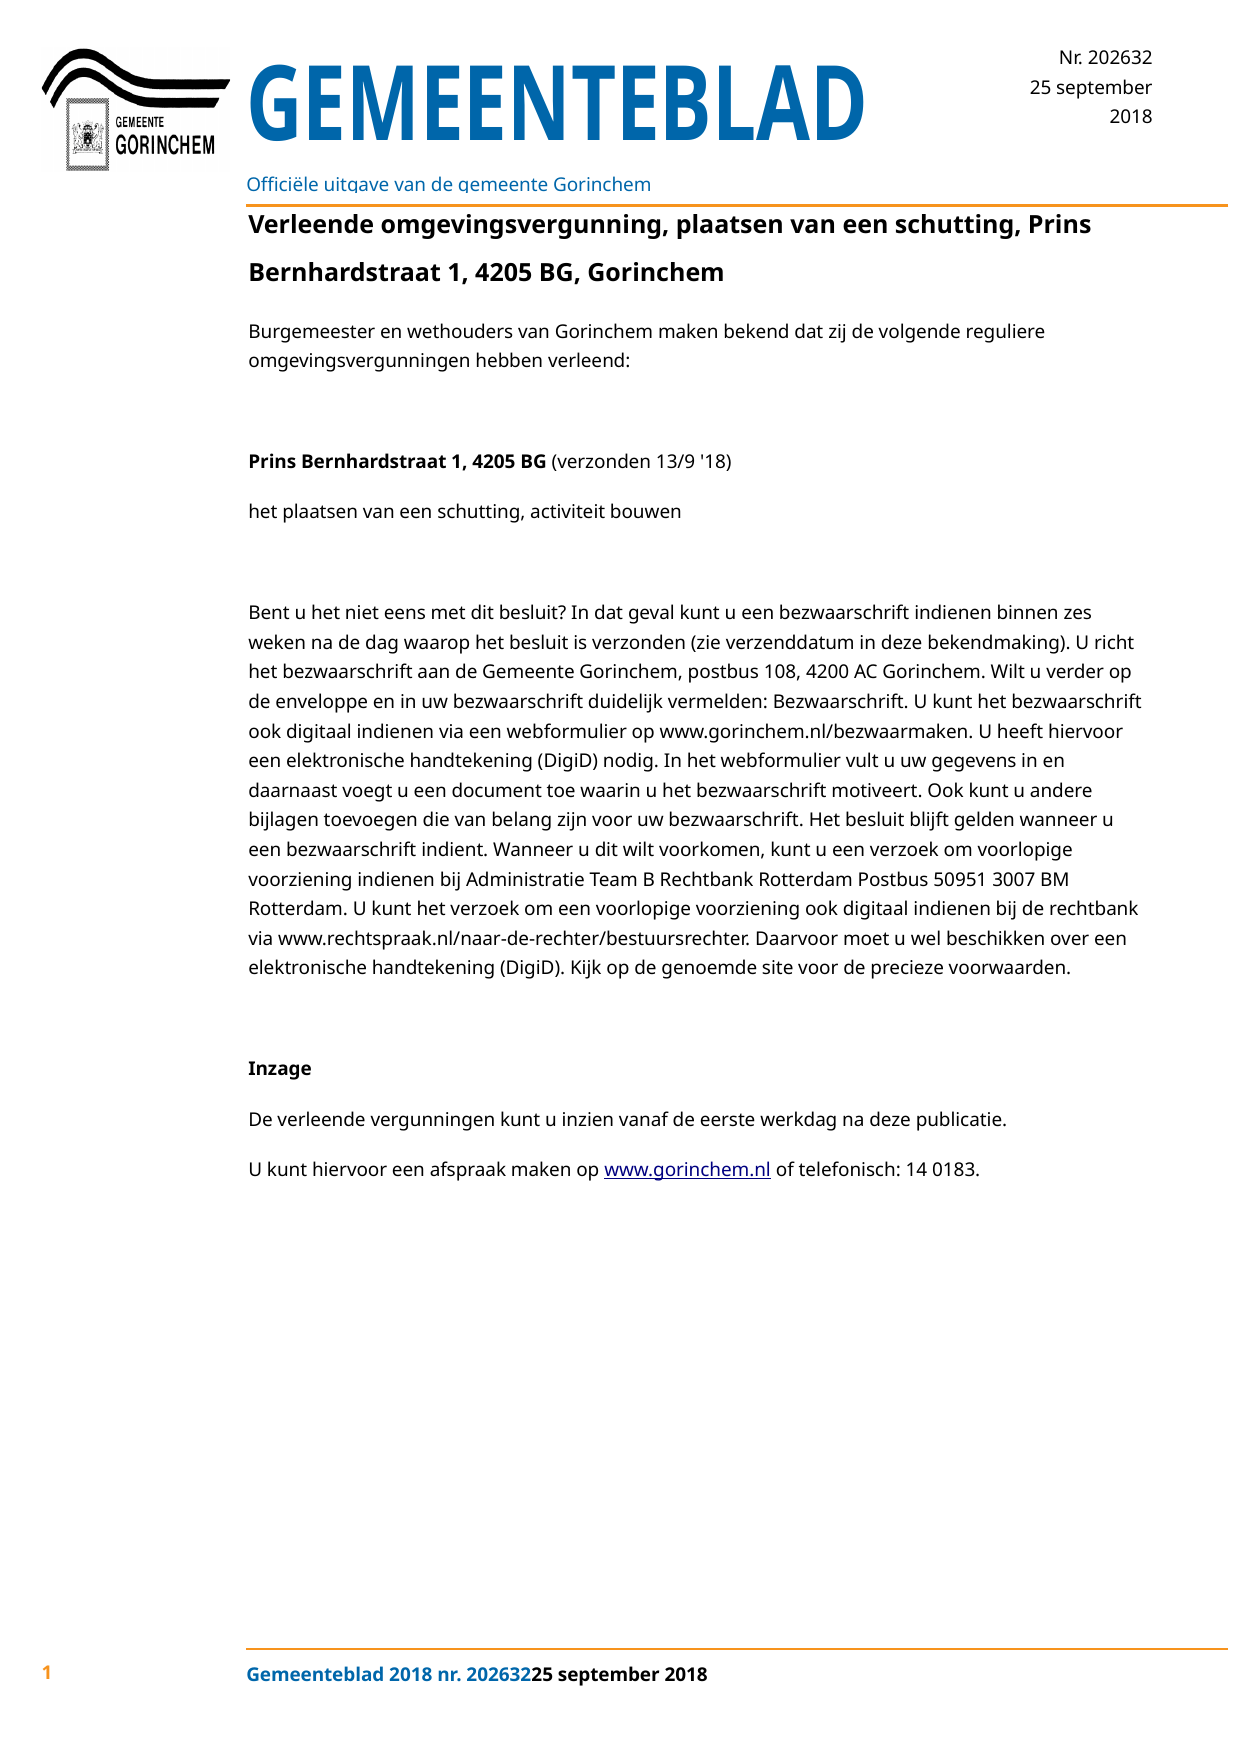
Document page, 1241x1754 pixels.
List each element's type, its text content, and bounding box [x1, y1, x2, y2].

text De verleende vergunningen kunt u inzien vanaf de eerste werkdag na deze publicatie. [248, 1106, 1152, 1132]
text Inzage [248, 1055, 1152, 1081]
text U kunt hiervoor een afspraak maken op www.gorinchem.nl of telefonisch: 14 0183. [248, 1156, 1152, 1182]
text Prins Bernhardstraat 1, 4205 BG (verzonden 13/9 '18) [248, 448, 1152, 474]
picture [41, 47, 231, 172]
text Verleende omgevingsvergunning, plaatsen van een schutting, Prins Bernhardstraat 1, 4205 BG, Gorinchem [248, 207, 1152, 288]
text Burgemeester en wethouders van Gorinchem maken bekend dat zij de volgende reguliere omgevingsvergunningen hebben verleend: [248, 318, 1152, 373]
text Bent u het niet eens met dit besluit? In dat geval kunt u een bezwaarschrift indienen binnen zes weken na de dag waarop het besluit is verzonden (zie verzenddatum in deze bekendmaking). U richt het bezwaarschrift aan de Gemeente Gorinchem, postbus 108, 4200 AC Gorinchem. Wilt u verder op de enveloppe en in uw bezwaarschrift duidelijk vermelden: Bezwaarschrift. U kunt het bezwaarschrift ook digitaal indienen via een webformulier op www.gorinchem.nl/bezwaarmaken. U heeft hiervoor een elektronische handtekening (DigiD) nodig. In het webformulier vult u uw gegevens in en daarnaast voegt u een document toe waarin u het bezwaarschrift motiveert. Ook kunt u andere bijlagen toevoegen die van belang zijn voor uw bezwaarschrift. Het besluit blijft gelden wanneer u een bezwaarschrift indient. Wanneer u dit wilt voorkomen, kunt u een verzoek om voorlopige voorziening indienen bij Administratie Team B Rechtbank Rotterdam Postbus 50951 3007 BM Rotterdam. U kunt het verzoek om een voorlopige voorziening ook digitaal indienen bij de rechtbank via www.rechtspraak.nl/naar-de-rechter/bestuursrechter. Daarvoor moet u wel beschikken over een elektronische handtekening (DigiD). Kijk op de genoemde site voor de precieze voorwaarden. [248, 599, 1152, 980]
text het plaatsen van een schutting, activiteit bouwen [248, 499, 1152, 524]
